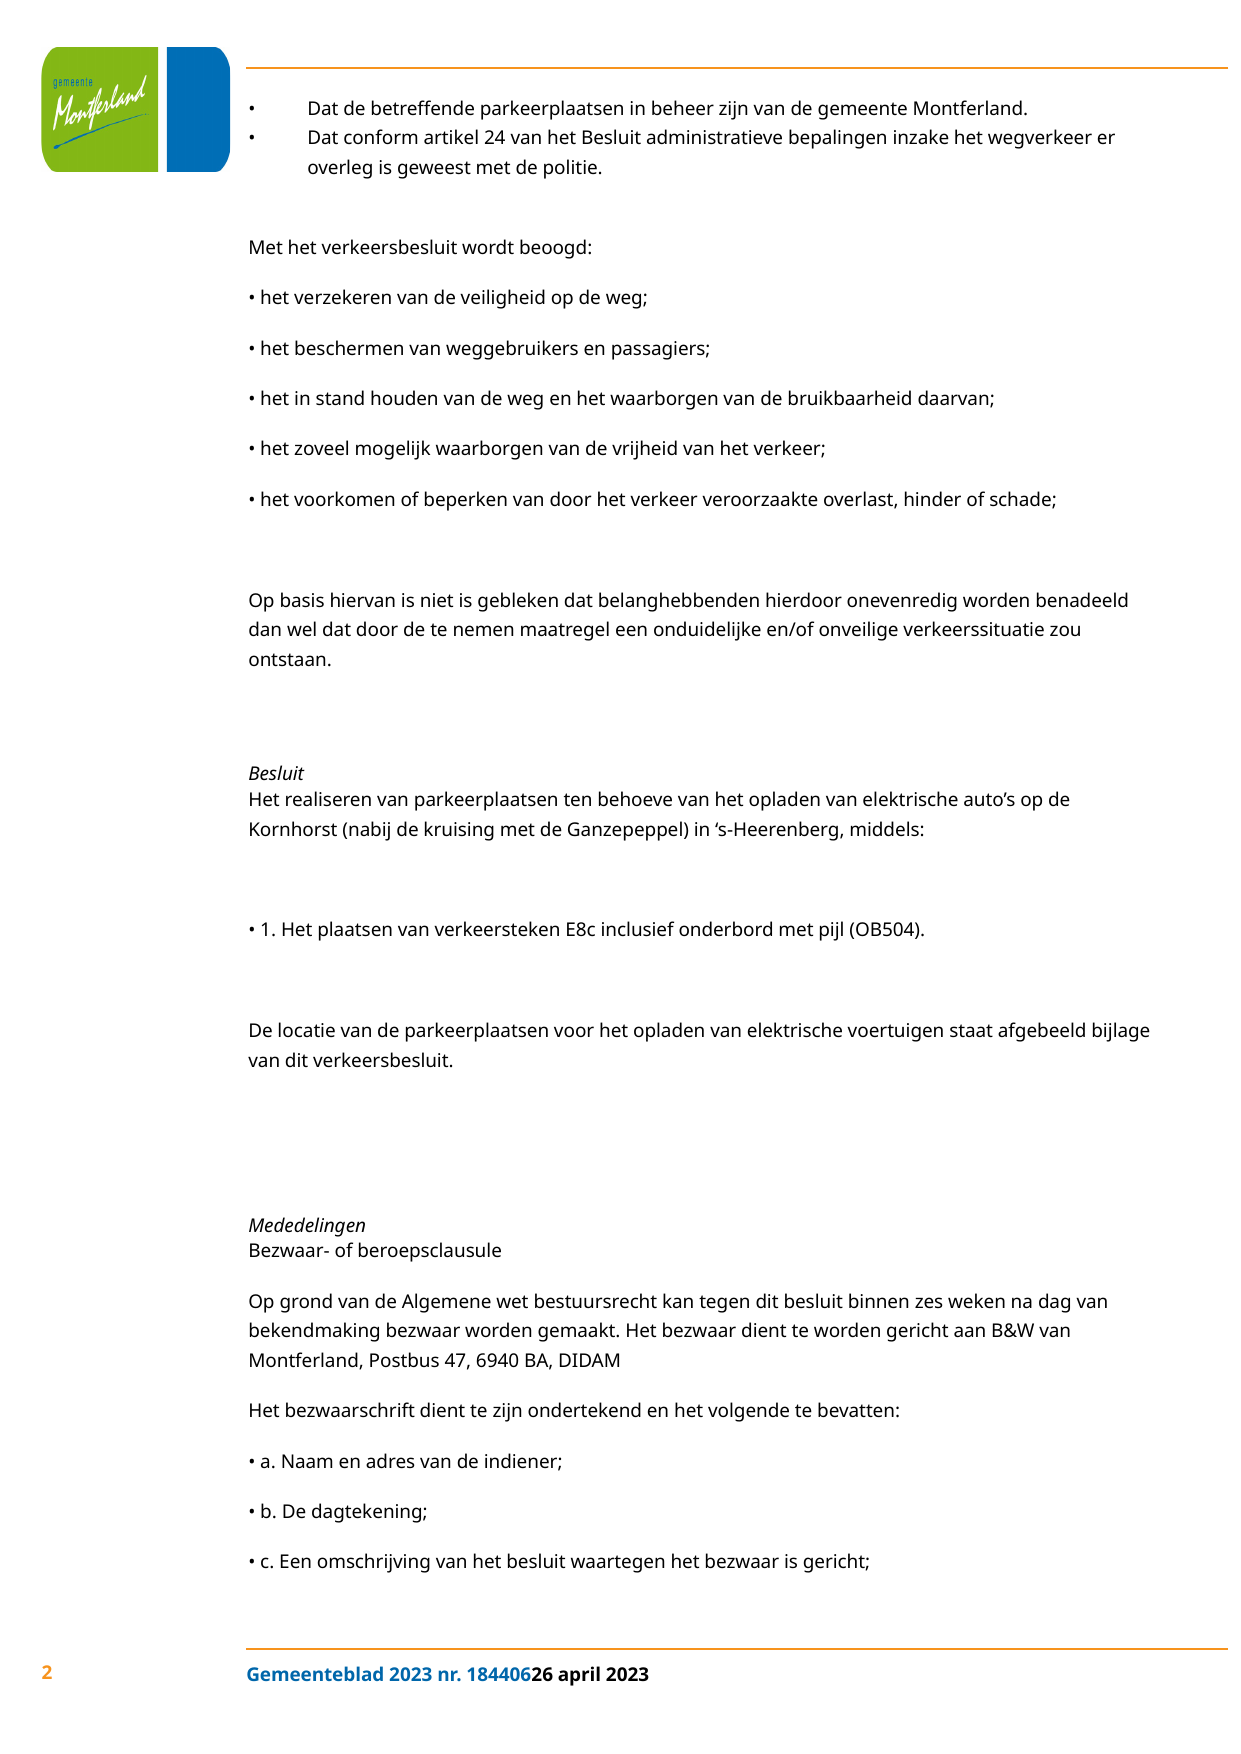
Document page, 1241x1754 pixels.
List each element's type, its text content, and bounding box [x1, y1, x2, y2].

list Dat de betreffende parkeerplaatsen in beheer zijn van de gemeente Montferland. [248, 95, 1152, 121]
text Besluit [248, 760, 1152, 786]
text • het zoveel mogelijk waarborgen van de vrijheid van het verkeer; [248, 436, 1152, 461]
text Mededelingen [248, 1212, 1152, 1237]
text • b. De dagtekening; [248, 1498, 1152, 1524]
text Op basis hiervan is niet is gebleken dat belanghebbenden hierdoor onevenredig worden benadeeld dan wel dat door de te nemen maatregel een onduidelijke en/of onveilige verkeerssituatie zou ontstaan. [248, 587, 1152, 672]
text • het verzekeren van de veiligheid op de weg; [248, 284, 1152, 310]
text • a. Naam en adres van de indiener; [248, 1448, 1152, 1474]
text Het realiseren van parkeerplaatsen ten behoeve van het opladen van elektrische auto’s op de Kornhorst (nabij de kruising met de Ganzepeppel) in ‘s-Heerenberg, middels: [248, 786, 1152, 841]
text • het beschermen van weggebruikers en passagiers; [248, 335, 1152, 361]
text • c. Een omschrijving van het besluit waartegen het bezwaar is gericht; [248, 1549, 1152, 1574]
text • het in stand houden van de weg en het waarborgen van de bruikbaarheid daarvan; [248, 385, 1152, 411]
text Met het verkeersbesluit wordt beoogd: [248, 234, 1152, 260]
list Dat conform artikel 24 van het Besluit administratieve bepalingen inzake het wegverkeer er overleg is geweest met de politie. [248, 124, 1152, 180]
text • het voorkomen of beperken van door het verkeer veroorzaakte overlast, hinder of schade; [248, 486, 1152, 512]
text • 1. Het plaatsen van verkeersteken E8c inclusief onderbord met pijl (OB504). [248, 917, 1152, 942]
text Bezwaar- of beroepsclausule [248, 1237, 1152, 1263]
text Het bezwaarschrift dient te zijn ondertekend en het volgende te bevatten: [248, 1397, 1152, 1423]
picture [41, 47, 231, 172]
text De locatie van de parkeerplaatsen voor het opladen van elektrische voertuigen staat afgebeeld bijlage van dit verkeersbesluit. [248, 1017, 1152, 1073]
text Op grond van de Algemene wet bestuursrecht kan tegen dit besluit binnen zes weken na dag van bekendmaking bezwaar worden gemaakt. Het bezwaar dient te worden gericht aan B&W van Montferland, Postbus 47, 6940 BA, DIDAM [248, 1288, 1152, 1373]
